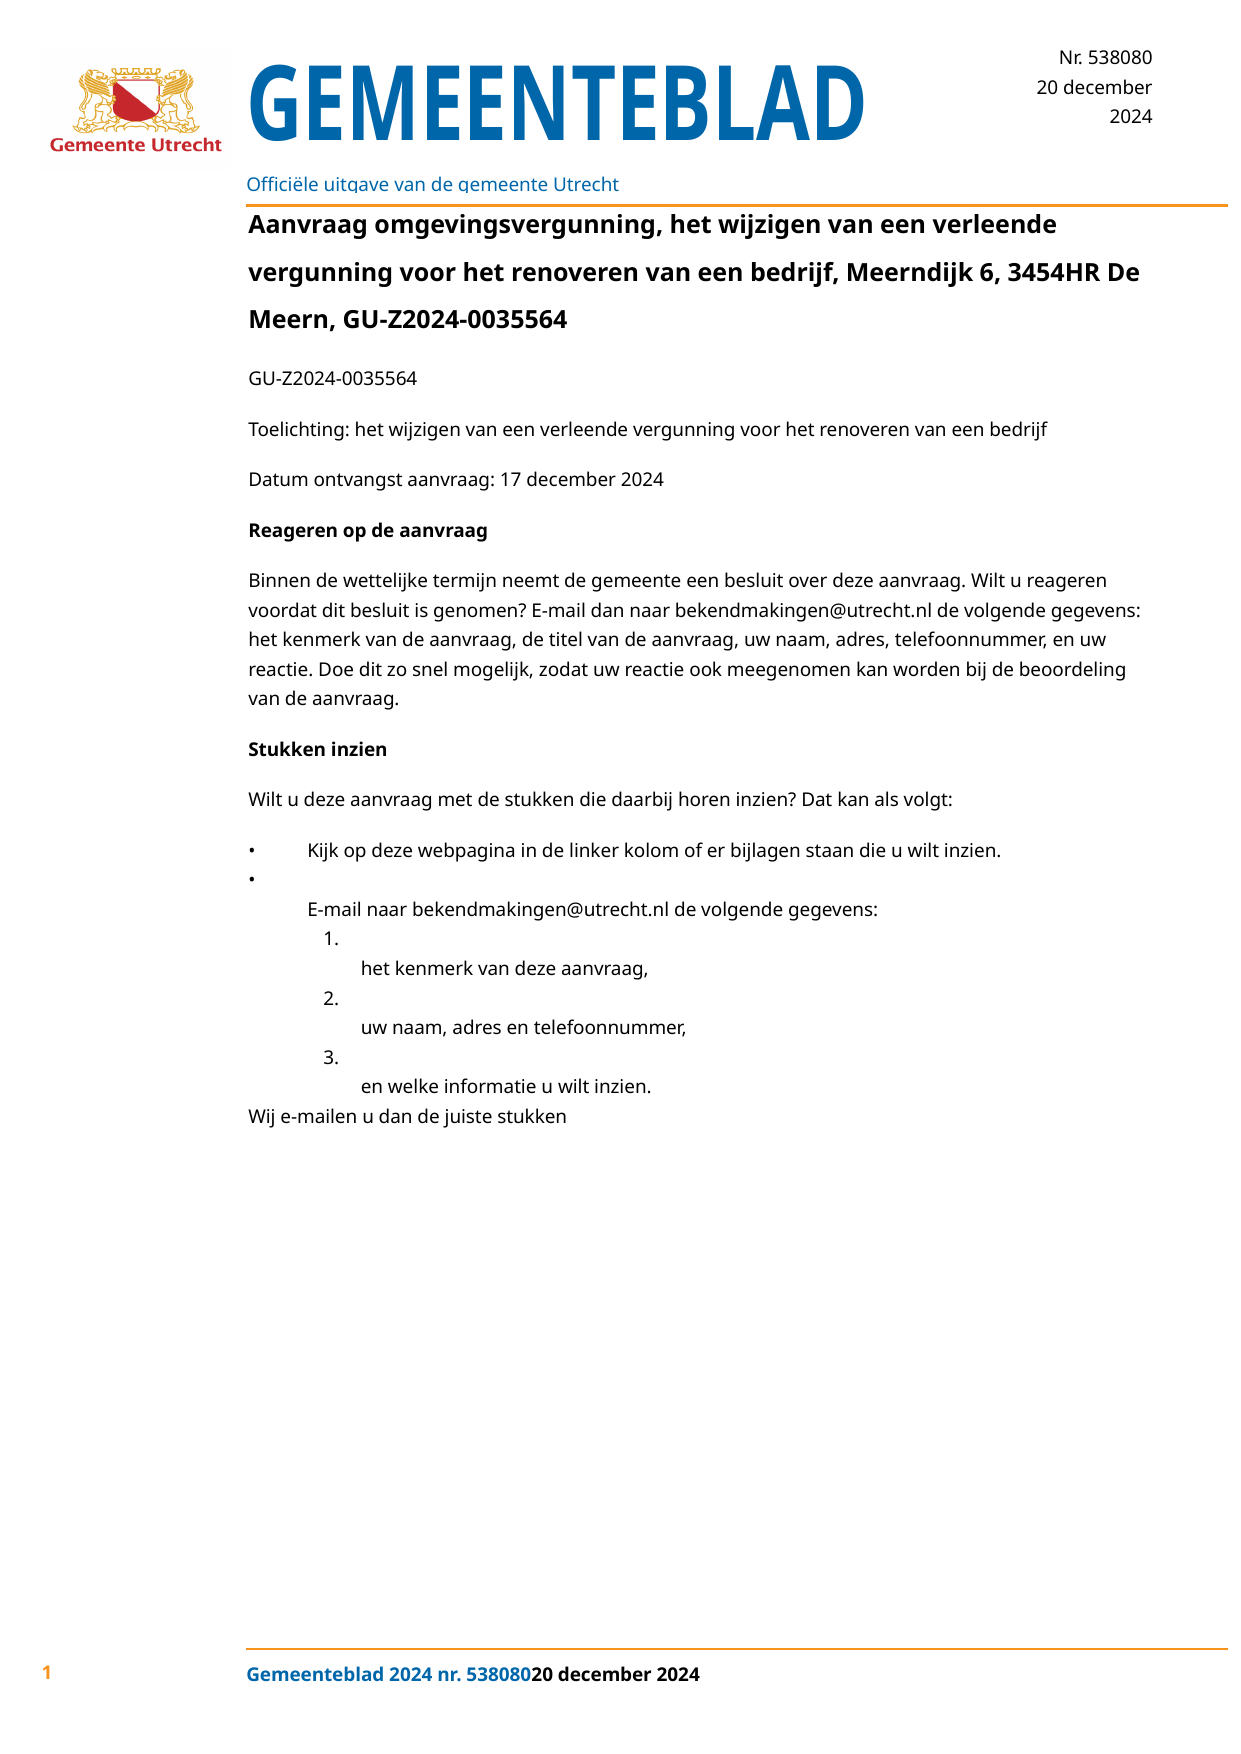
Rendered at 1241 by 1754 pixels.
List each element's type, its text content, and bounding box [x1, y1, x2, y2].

text Wij e-mailen u dan de juiste stukken [248, 1103, 1152, 1129]
list uw naam, adres en telefoonnummer, [323, 1014, 1152, 1040]
list Kijk op deze webpagina in de linker kolom of er bijlagen staan die u wilt inzien. [248, 837, 1152, 862]
picture [41, 47, 231, 172]
list het kenmerk van deze aanvraag, [323, 955, 1152, 981]
text Wilt u deze aanvraag met de stukken die daarbij horen inzien? Dat kan als volgt: [248, 786, 1152, 812]
text Aanvraag omgevingsvergunning, het wijzigen van een verleende vergunning voor het renoveren van een bedrijf, Meerndijk 6, 3454HR De Meern, GU-Z2024-0035564 [248, 207, 1152, 336]
text Stukken inzien [248, 736, 1152, 762]
text Binnen de wettelijke termijn neemt de gemeente een besluit over deze aanvraag. Wilt u reageren voordat dit besluit is genomen? E-mail dan naar bekendmakingen@utrecht.nl de volgende gegevens: het kenmerk van de aanvraag, de titel van de aanvraag, uw naam, adres, telefoonnummer, en uw reactie. Doe dit zo snel mogelijk, zodat uw reactie ook meegenomen kan worden bij de beoordeling van de aanvraag. [248, 567, 1152, 711]
text Toelichting: het wijzigen van een verleende vergunning voor het renoveren van een bedrijf [248, 416, 1152, 442]
list E-mail naar bekendmakingen@utrecht.nl de volgende gegevens: [248, 896, 1152, 922]
text GU-Z2024-0035564 [248, 366, 1152, 391]
text Reageren op de aanvraag [248, 517, 1152, 542]
list en welke informatie u wilt inzien. [323, 1073, 1152, 1099]
text Datum ontvangst aanvraag: 17 december 2024 [248, 466, 1152, 492]
